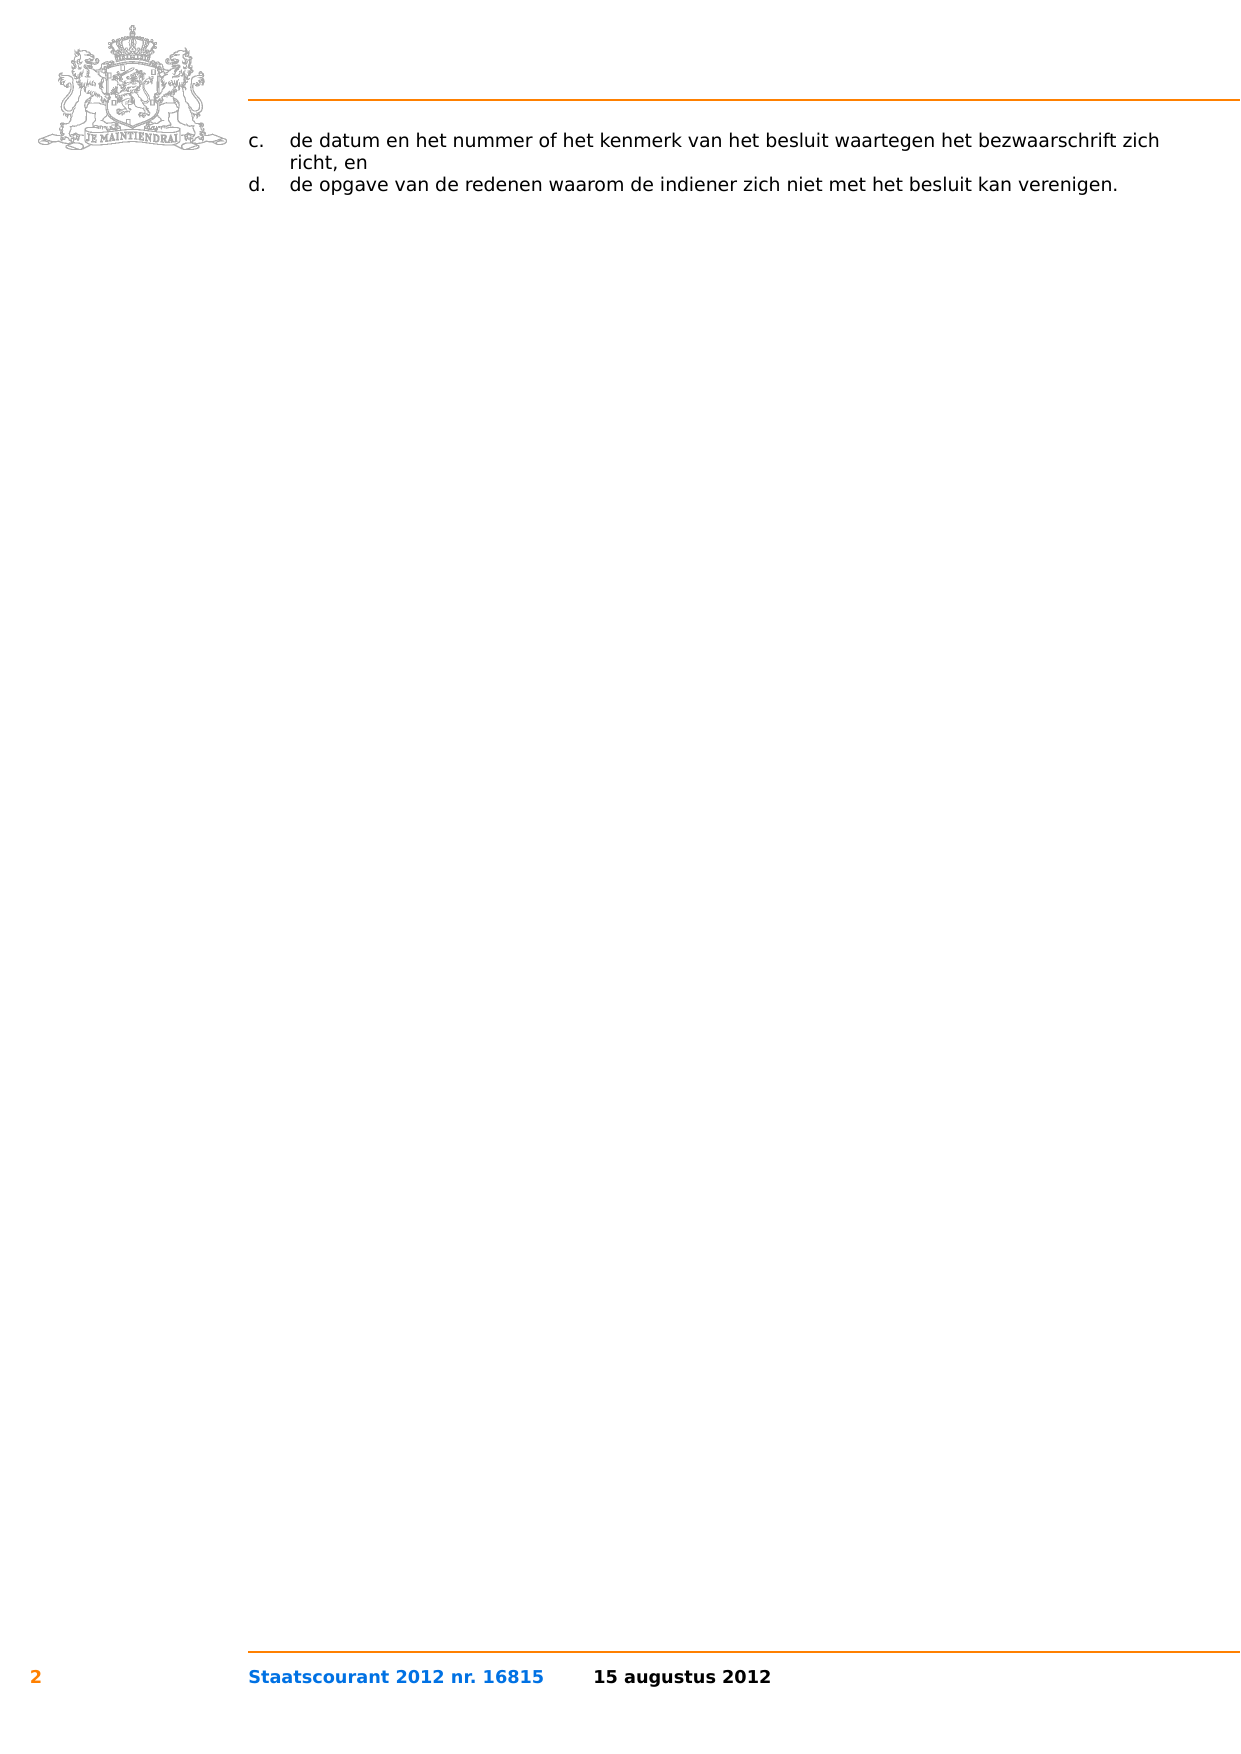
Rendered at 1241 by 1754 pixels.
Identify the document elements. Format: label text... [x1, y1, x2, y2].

picture [38, 25, 227, 150]
text d. de opgave van de redenen waarom de indiener zich niet met het besluit kan verenigen. [248, 174, 1163, 196]
text c. de datum en het nummer of het kenmerk van het besluit waartegen het bezwaarschrift zich richt, en [248, 130, 1163, 174]
